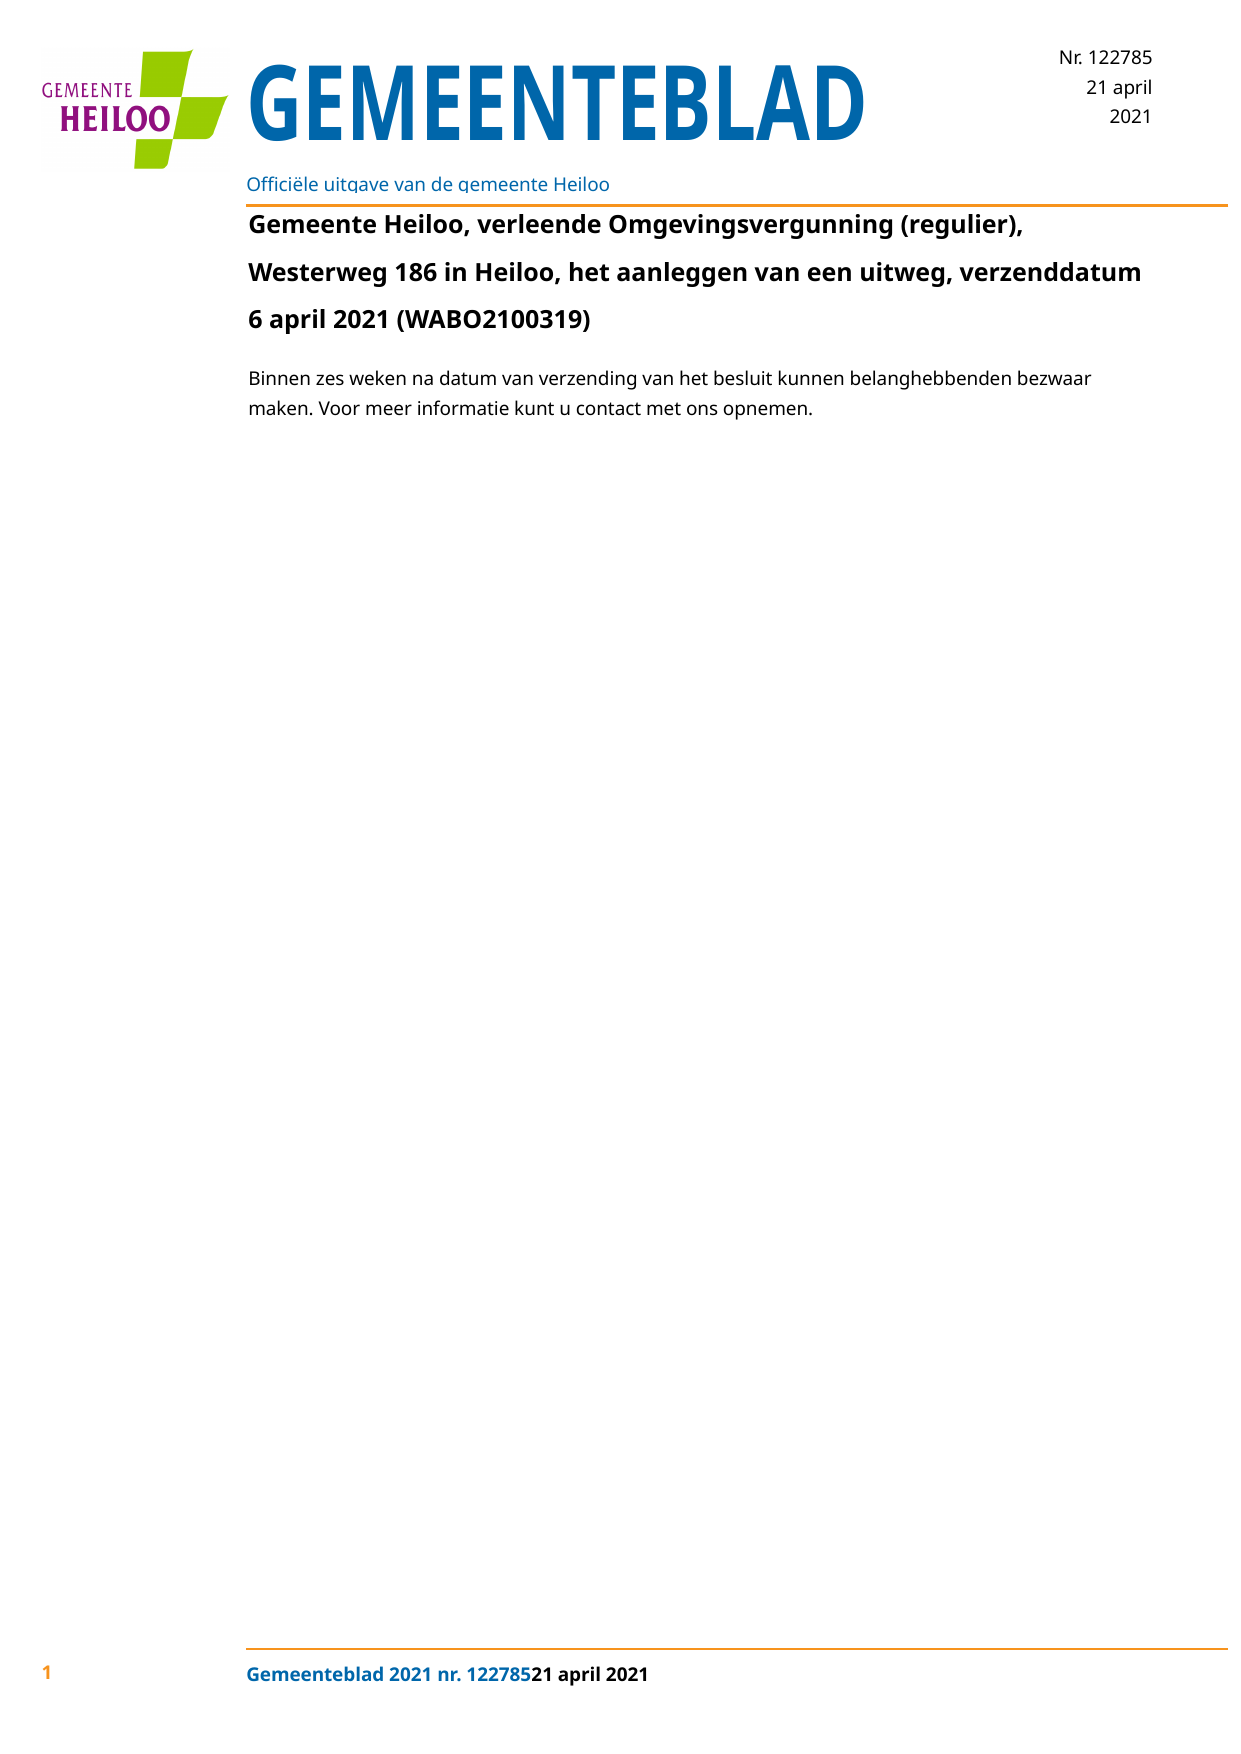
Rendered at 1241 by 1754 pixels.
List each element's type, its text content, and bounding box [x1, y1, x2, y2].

text Gemeente Heiloo, verleende Omgevingsvergunning (regulier), Westerweg 186 in Heiloo, het aanleggen van een uitweg, verzenddatum 6 april 2021 (WABO2100319) [248, 207, 1152, 336]
text Binnen zes weken na datum van verzending van het besluit kunnen belanghebbenden bezwaar maken. Voor meer informatie kunt u contact met ons opnemen. [248, 366, 1152, 421]
picture [41, 47, 231, 172]
